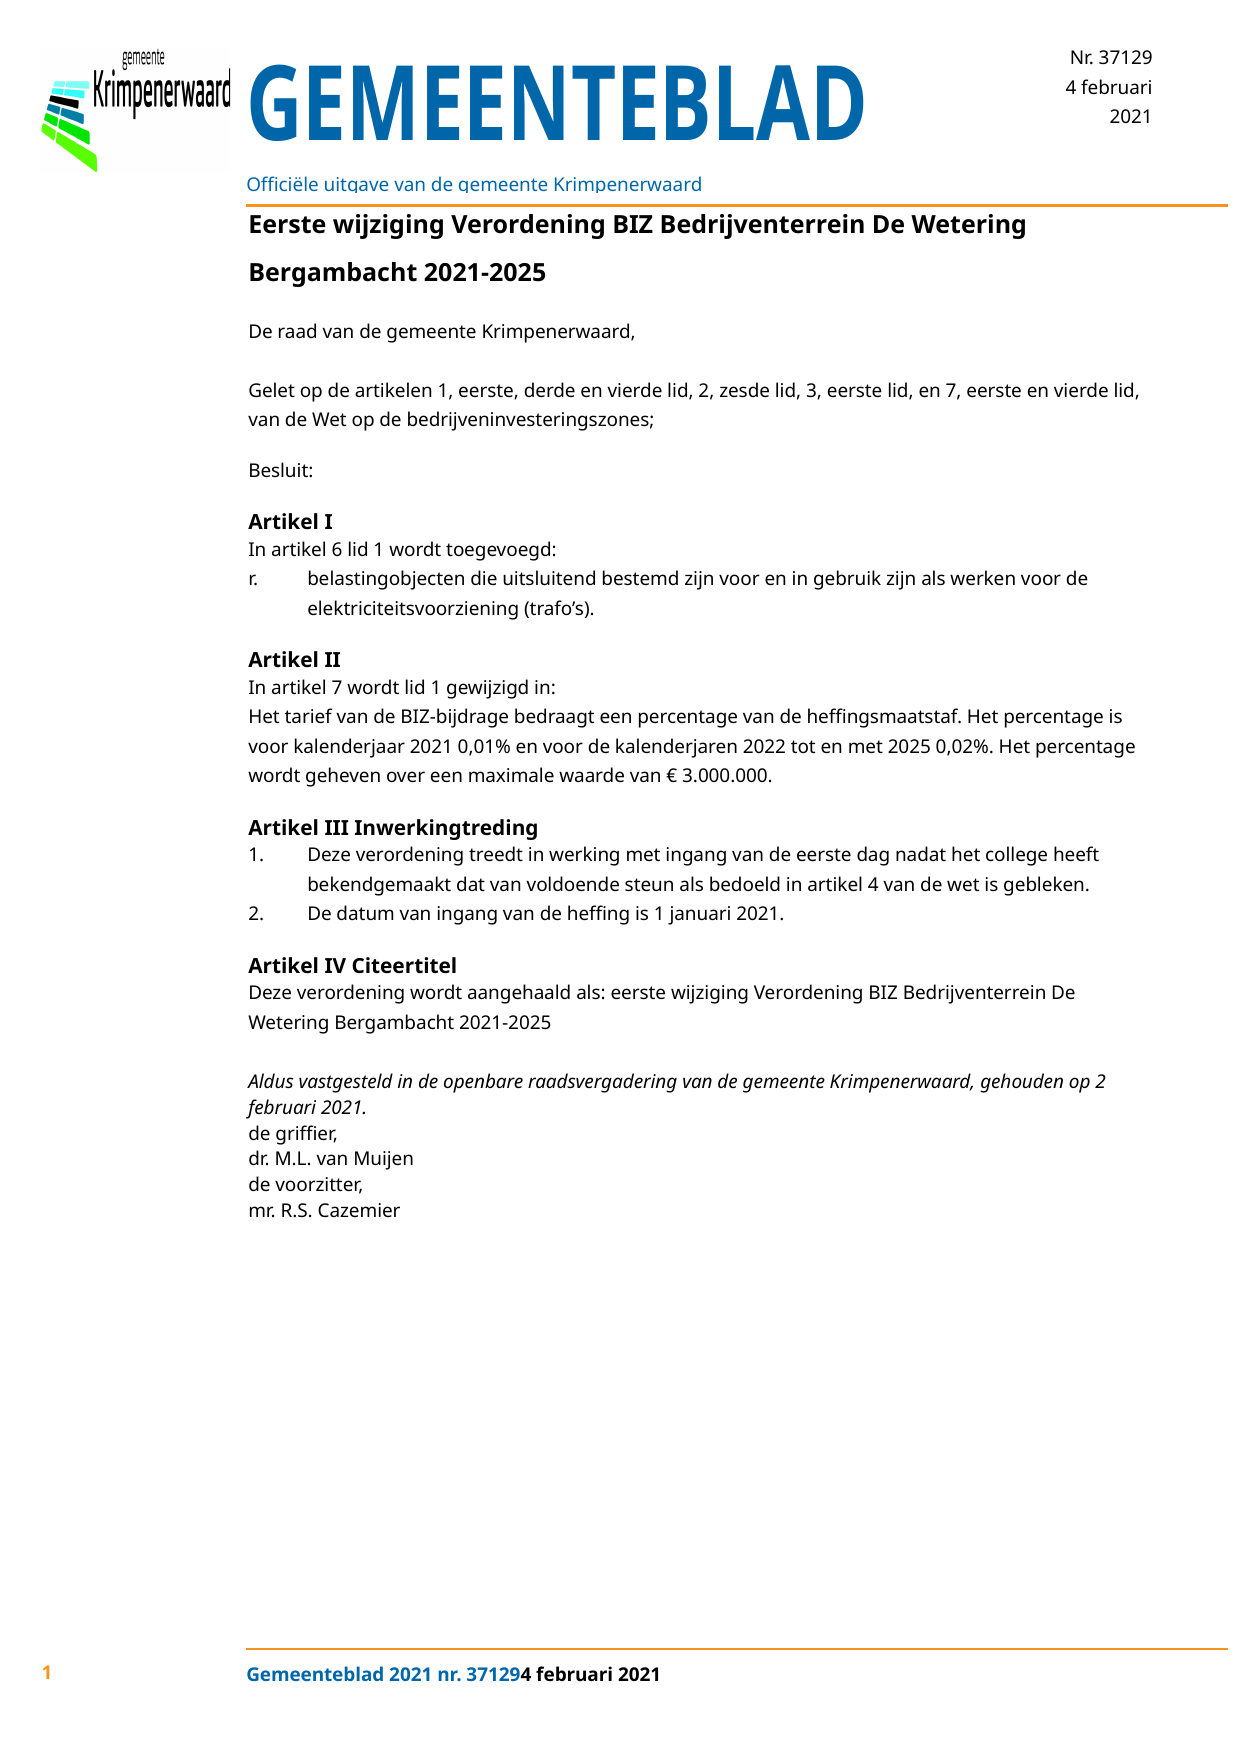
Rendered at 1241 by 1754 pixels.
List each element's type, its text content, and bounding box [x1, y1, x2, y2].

text Deze verordening wordt aangehaald als: eerste wijziging Verordening BIZ Bedrijventerrein De Wetering Bergambacht 2021-2025 [248, 979, 1152, 1035]
text Besluit: [248, 457, 1152, 483]
text dr. M.L. van Muijen [248, 1145, 1152, 1171]
text Artikel IV Citeertitel [248, 951, 1152, 979]
picture [41, 47, 231, 172]
text mr. R.S. Cazemier [248, 1197, 1152, 1223]
text In artikel 7 wordt lid 1 gewijzigd in: [248, 674, 1152, 699]
list De datum van ingang van de heffing is 1 januari 2021. [248, 901, 1152, 926]
text de griffier, [248, 1120, 1152, 1145]
text De raad van de gemeente Krimpenerwaard, [248, 318, 1152, 344]
list belastingobjecten die uitsluitend bestemd zijn voor en in gebruik zijn als werken voor de elektriciteitsvoorziening (trafo’s). [248, 565, 1152, 621]
list Deze verordening treedt in werking met ingang van de eerste dag nadat het college heeft bekendgemaakt dat van voldoende steun als bedoeld in artikel 4 van de wet is gebleken. [248, 841, 1152, 897]
text de voorzitter, [248, 1171, 1152, 1197]
text In artikel 6 lid 1 wordt toegevoegd: [248, 536, 1152, 562]
text Het tarief van de BIZ-bijdrage bedraagt een percentage van de heffingsmaatstaf. Het percentage is voor kalenderjaar 2021 0,01% en voor de kalenderjaren 2022 tot en met 2025 0,02%. Het percentage wordt geheven over een maximale waarde van € 3.000.000. [248, 703, 1152, 788]
text Aldus vastgesteld in de openbare raadsvergadering van de gemeente Krimpenerwaard, gehouden op 2 februari 2021. [248, 1068, 1152, 1120]
text Eerste wijziging Verordening BIZ Bedrijventerrein De Wetering Bergambacht 2021-2025 [248, 207, 1152, 288]
text Artikel III Inwerkingtreding [248, 813, 1152, 841]
text Artikel II [248, 645, 1152, 674]
text Gelet op de artikelen 1, eerste, derde en vierde lid, 2, zesde lid, 3, eerste lid, en 7, eerste en vierde lid, van de Wet op de bedrijveninvesteringszones; [248, 377, 1152, 432]
text Artikel I [248, 507, 1152, 536]
